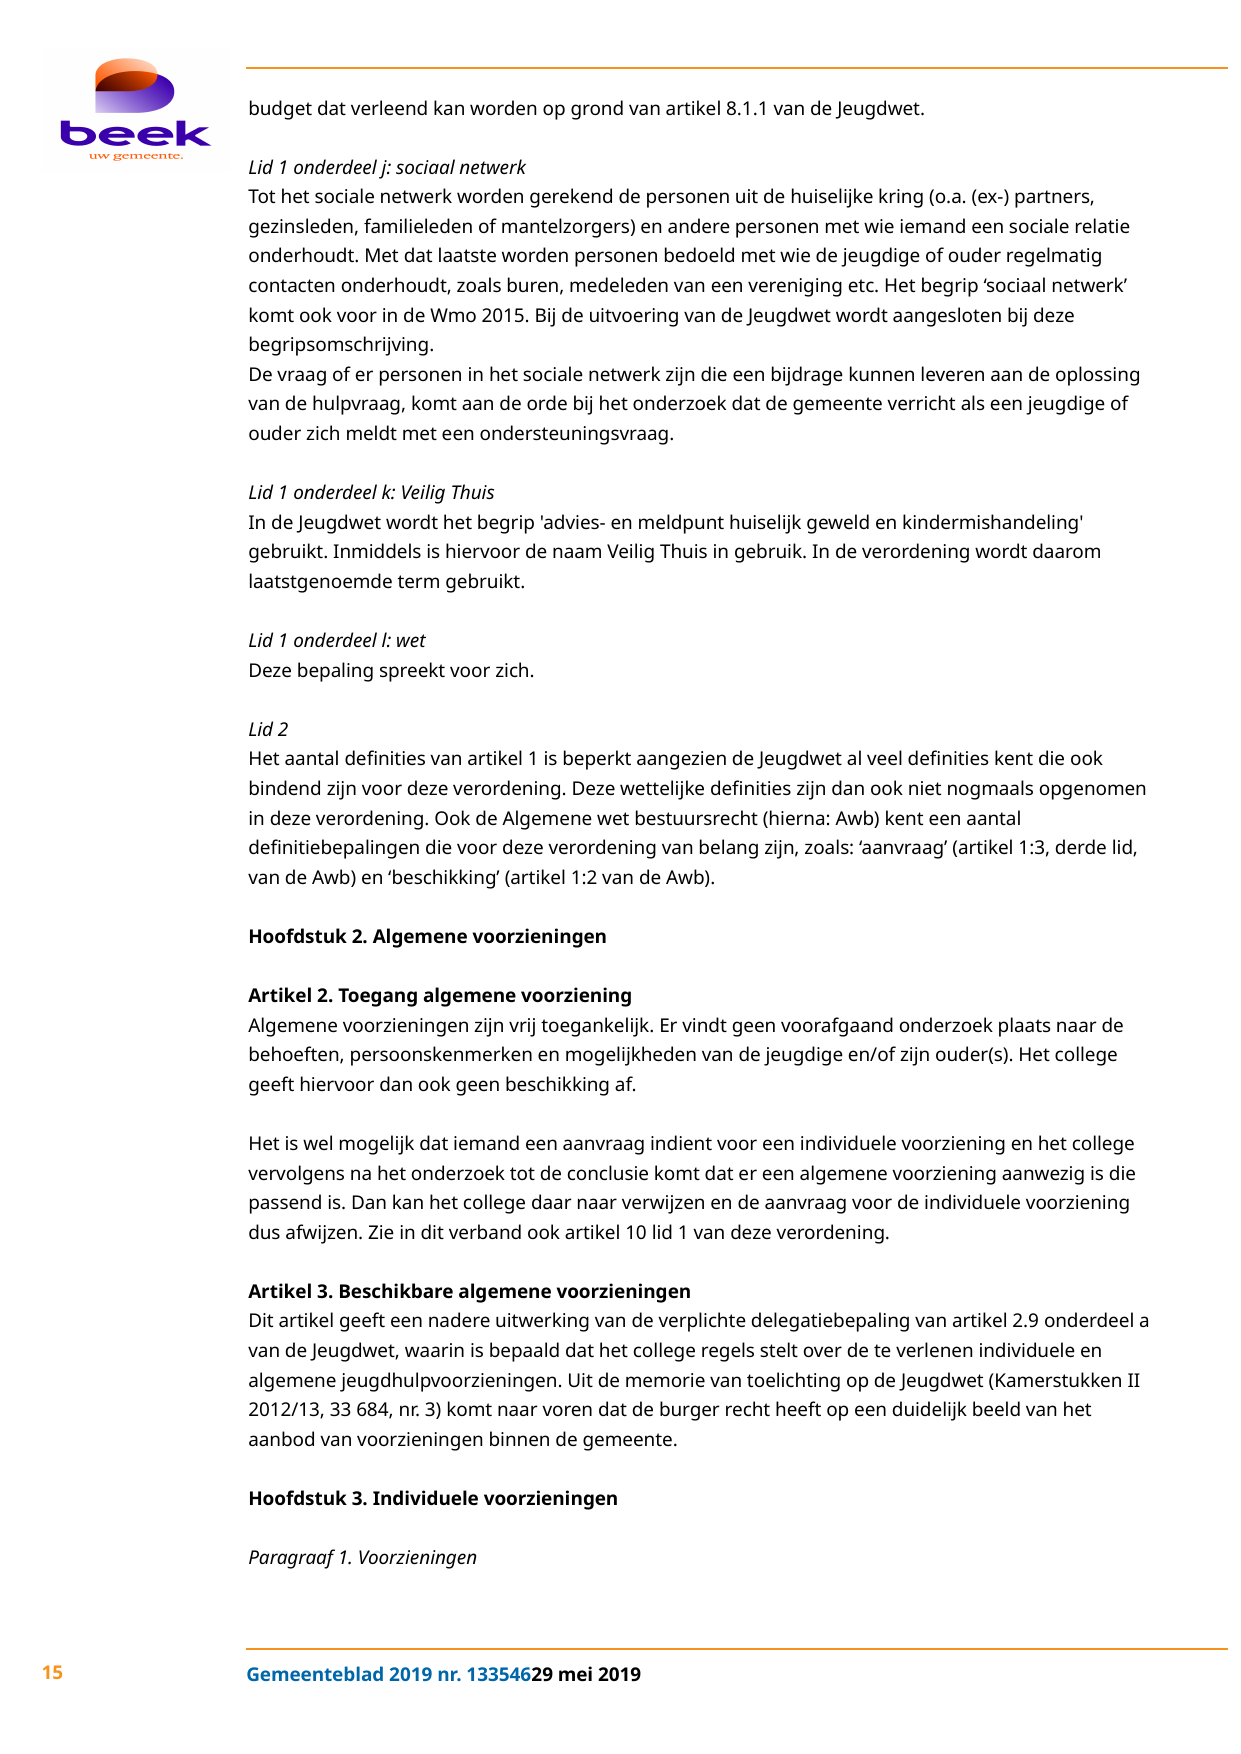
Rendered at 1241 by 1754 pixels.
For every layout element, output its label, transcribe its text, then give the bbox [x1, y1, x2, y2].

text Paragraaf 1. Voorzieningen [248, 1544, 1152, 1570]
text Lid 1 onderdeel k: Veilig Thuis [248, 479, 1152, 505]
text Lid 2 [248, 716, 1152, 742]
text De vraag of er personen in het sociale netwerk zijn die een bijdrage kunnen leveren aan de oplossing van de hulpvraag, komt aan de orde bij het onderzoek dat de gemeente verricht als een jeugdige of ouder zich meldt met een ondersteuningsvraag. [248, 361, 1152, 446]
text Deze bepaling spreekt voor zich. [248, 657, 1152, 683]
text Dit artikel geeft een nadere uitwerking van de verplichte delegatiebepaling van artikel 2.9 onderdeel a van de Jeugdwet, waarin is bepaald dat het college regels stelt over de te verlenen individuele en algemene jeugdhulpvoorzieningen. Uit de memorie van toelichting op de Jeugdwet (Kamerstukken II 2012/13, 33 684, nr. 3) komt naar voren dat de burger recht heeft op een duidelijk beeld van het aanbod van voorzieningen binnen de gemeente. [248, 1308, 1152, 1452]
text Lid 1 onderdeel j: sociaal netwerk [248, 154, 1152, 180]
text Tot het sociale netwerk worden gerekend de personen uit de huiselijke kring (o.a. (ex-) partners, gezinsleden, familieleden of mantelzorgers) en andere personen met wie iemand een sociale relatie onderhoudt. Met dat laatste worden personen bedoeld met wie de jeugdige of ouder regelmatig contacten onderhoudt, zoals buren, medeleden van een vereniging etc. Het begrip ‘sociaal netwerk’ komt ook voor in de Wmo 2015. Bij de uitvoering van de Jeugdwet wordt aangesloten bij deze begripsomschrijving. [248, 183, 1152, 357]
text Lid 1 onderdeel l: wet [248, 627, 1152, 653]
text Het aantal definities van artikel 1 is beperkt aangezien de Jeugdwet al veel definities kent die ook bindend zijn voor deze verordening. Deze wettelijke definities zijn dan ook niet nogmaals opgenomen in deze verordening. Ook de Algemene wet bestuursrecht (hierna: Awb) kent een aantal definitiebepalingen die voor deze verordening van belang zijn, zoals: ‘aanvraag’ (artikel 1:3, derde lid, van de Awb) en ‘beschikking’ (artikel 1:2 van de Awb). [248, 746, 1152, 890]
text Artikel 3. Beschikbare algemene voorzieningen [248, 1278, 1152, 1304]
picture [41, 47, 231, 172]
text Hoofdstuk 2. Algemene voorzieningen [248, 923, 1152, 949]
text Artikel 2. Toegang algemene voorziening [248, 982, 1152, 1008]
text budget dat verleend kan worden op grond van artikel 8.1.1 van de Jeugdwet. [248, 95, 1152, 121]
text Algemene voorzieningen zijn vrij toegankelijk. Er vindt geen voorafgaand onderzoek plaats naar de behoeften, persoonskenmerken en mogelijkheden van de jeugdige en/of zijn ouder(s). Het college geeft hiervoor dan ook geen beschikking af. [248, 1012, 1152, 1097]
text Hoofdstuk 3. Individuele voorzieningen [248, 1485, 1152, 1511]
text In de Jeugdwet wordt het begrip 'advies- en meldpunt huiselijk geweld en kindermishandeling' gebruikt. Inmiddels is hiervoor de naam Veilig Thuis in gebruik. In de verordening wordt daarom laatstgenoemde term gebruikt. [248, 509, 1152, 594]
text Het is wel mogelijk dat iemand een aanvraag indient voor een individuele voorziening en het college vervolgens na het onderzoek tot de conclusie komt dat er een algemene voorziening aanwezig is die passend is. Dan kan het college daar naar verwijzen en de aanvraag voor de individuele voorziening dus afwijzen. Zie in dit verband ook artikel 10 lid 1 van deze verordening. [248, 1130, 1152, 1245]
